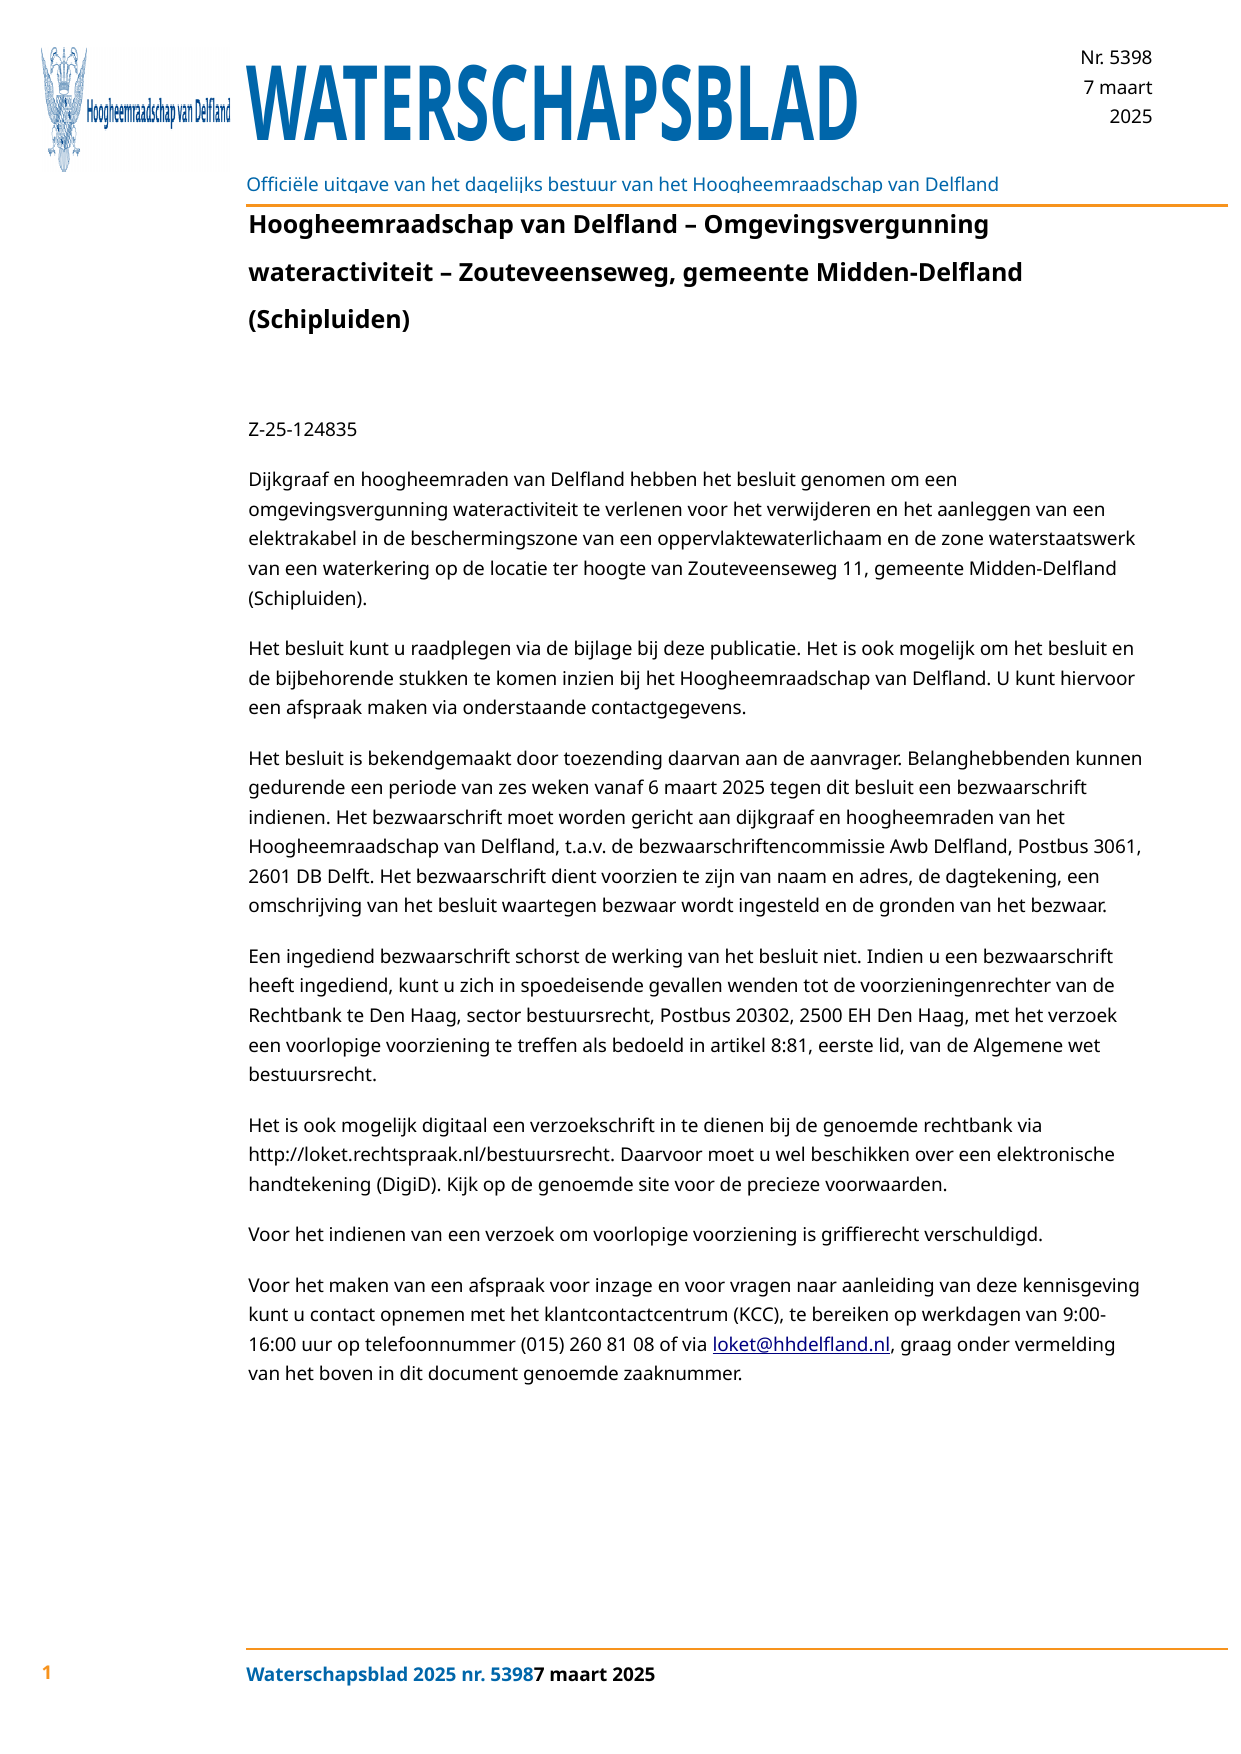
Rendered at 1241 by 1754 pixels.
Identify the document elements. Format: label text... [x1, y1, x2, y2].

picture [41, 47, 231, 172]
text Het besluit kunt u raadplegen via de bijlage bij deze publicatie. Het is ook mogelijk om het besluit en de bijbehorende stukken te komen inzien bij het Hoogheemraadschap van Delfland. U kunt hiervoor een afspraak maken via onderstaande contactgegevens. [248, 635, 1152, 720]
text Voor het maken van een afspraak voor inzage en voor vragen naar aanleiding van deze kennisgeving kunt u contact opnemen met het klantcontactcentrum (KCC), te bereiken op werkdagen van 9:00-16:00 uur op telefoonnummer (015) 260 81 08 of via loket@hhdelfland.nl, graag onder vermelding van het boven in dit document genoemde zaaknummer. [248, 1272, 1152, 1386]
text Dijkgraaf en hoogheemraden van Delfland hebben het besluit genomen om een omgevingsvergunning wateractiviteit te verlenen voor het verwijderen en het aanleggen van een elektrakabel in de beschermingszone van een oppervlaktewaterlichaam en de zone waterstaatswerk van een waterkering op de locatie ter hoogte van Zouteveenseweg 11, gemeente Midden-Delfland (Schipluiden). [248, 466, 1152, 610]
text Hoogheemraadschap van Delfland – Omgevingsvergunning wateractiviteit – Zouteveenseweg, gemeente Midden-Delfland (Schipluiden) [248, 207, 1152, 336]
text Het is ook mogelijk digitaal een verzoekschrift in te dienen bij de genoemde rechtbank via http://loket.rechtspraak.nl/bestuursrecht. Daarvoor moet u wel beschikken over een elektronische handtekening (DigiD). Kijk op de genoemde site voor de precieze voorwaarden. [248, 1112, 1152, 1197]
text Een ingediend bezwaarschrift schorst de werking van het besluit niet. Indien u een bezwaarschrift heeft ingediend, kunt u zich in spoedeisende gevallen wenden tot de voorzieningenrechter van de Rechtbank te Den Haag, sector bestuursrecht, Postbus 20302, 2500 EH Den Haag, met het verzoek een voorlopige voorziening te treffen als bedoeld in artikel 8:81, eerste lid, van de Algemene wet bestuursrecht. [248, 943, 1152, 1087]
text Het besluit is bekendgemaakt door toezending daarvan aan de aanvrager. Belanghebbenden kunnen gedurende een periode van zes weken vanaf 6 maart 2025 tegen dit besluit een bezwaarschrift indienen. Het bezwaarschrift moet worden gericht aan dijkgraaf en hoogheemraden van het Hoogheemraadschap van Delfland, t.a.v. de bezwaarschriftencommissie Awb Delfland, Postbus 3061, 2601 DB Delft. Het bezwaarschrift dient voorzien te zijn van naam en adres, de dagtekening, een omschrijving van het besluit waartegen bezwaar wordt ingesteld en de gronden van het bezwaar. [248, 745, 1152, 918]
text Voor het indienen van een verzoek om voorlopige voorziening is griffierecht verschuldigd. [248, 1221, 1152, 1247]
text Z-25-124835 [248, 416, 1152, 442]
